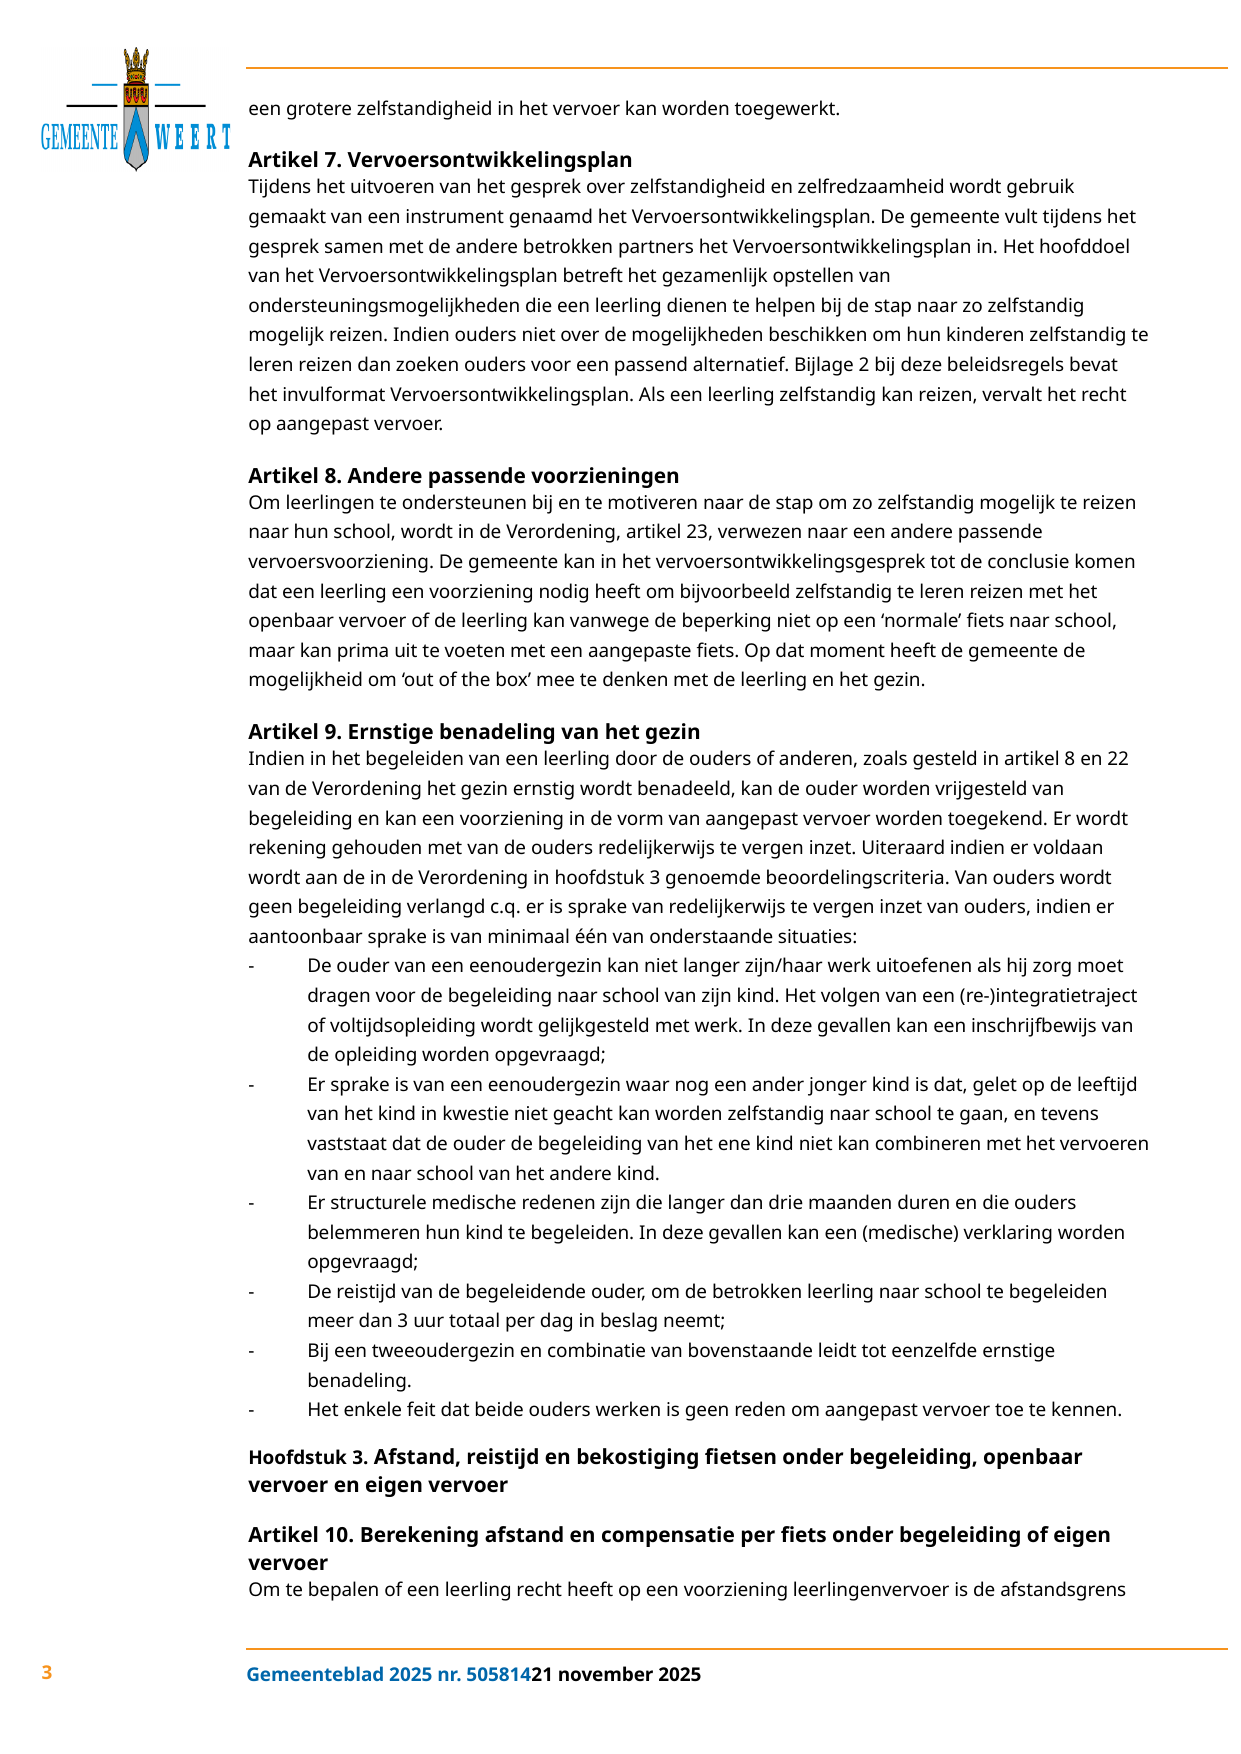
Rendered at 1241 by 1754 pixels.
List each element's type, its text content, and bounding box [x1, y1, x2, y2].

text Om leerlingen te ondersteunen bij en te motiveren naar de stap om zo zelfstandig mogelijk te reizen naar hun school, wordt in de Verordening, artikel 23, verwezen naar een andere passende vervoersvoorziening. De gemeente kan in het vervoersontwikkelingsgesprek tot de conclusie komen dat een leerling een voorziening nodig heeft om bijvoorbeeld zelfstandig te leren reizen met het openbaar vervoer of de leerling kan vanwege de beperking niet op een ‘normale’ fiets naar school, maar kan prima uit te voeten met een aangepaste fiets. Op dat moment heeft de gemeente de mogelijkheid om ‘out of the box’ mee te denken met de leerling en het gezin. [248, 489, 1152, 692]
text Hoofdstuk 3. Afstand, reistijd en bekostiging fietsen onder begeleiding, openbaar vervoer en eigen vervoer [248, 1442, 1152, 1499]
list Er sprake is van een eenoudergezin waar nog een ander jonger kind is dat, gelet op de leeftijd van het kind in kwestie niet geacht kan worden zelfstandig naar school te gaan, en tevens vaststaat dat de ouder de begeleiding van het ene kind niet kan combineren met het vervoeren van en naar school van het andere kind. [248, 1071, 1152, 1185]
list De reistijd van de begeleidende ouder, om de betrokken leerling naar school te begeleiden meer dan 3 uur totaal per dag in beslag neemt; [248, 1278, 1152, 1333]
list Er structurele medische redenen zijn die langer dan drie maanden duren en die ouders belemmeren hun kind te begeleiden. In deze gevallen kan een (medische) verklaring worden opgevraagd; [248, 1189, 1152, 1274]
text Artikel 8. Andere passende voorzieningen [248, 461, 1152, 489]
text Om te bepalen of een leerling recht heeft op een voorziening leerlingenvervoer is de afstandsgrens [248, 1577, 1152, 1602]
text een grotere zelfstandigheid in het vervoer kan worden toegewerkt. [248, 95, 1152, 121]
list De ouder van een eenoudergezin kan niet langer zijn/haar werk uitoefenen als hij zorg moet dragen voor de begeleiding naar school van zijn kind. Het volgen van een (re-)integratietraject of voltijdsopleiding wordt gelijkgesteld met werk. In deze gevallen kan een inschrijfbewijs van de opleiding worden opgevraagd; [248, 953, 1152, 1067]
text Artikel 7. Vervoersontwikkelingsplan [248, 145, 1152, 174]
text Artikel 9. Ernstige benadeling van het gezin [248, 717, 1152, 746]
text Artikel 10. Berekening afstand en compensatie per fiets onder begeleiding of eigen vervoer [248, 1520, 1152, 1577]
text Tijdens het uitvoeren van het gesprek over zelfstandigheid en zelfredzaamheid wordt gebruik gemaakt van een instrument genaamd het Vervoersontwikkelingsplan. De gemeente vult tijdens het gesprek samen met de andere betrokken partners het Vervoersontwikkelingsplan in. Het hoofddoel van het Vervoersontwikkelingsplan betreft het gezamenlijk opstellen van ondersteuningsmogelijkheden die een leerling dienen te helpen bij de stap naar zo zelfstandig mogelijk reizen. Indien ouders niet over de mogelijkheden beschikken om hun kinderen zelfstandig te leren reizen dan zoeken ouders voor een passend alternatief. Bijlage 2 bij deze beleidsregels bevat het invulformat Vervoersontwikkelingsplan. Als een leerling zelfstandig kan reizen, vervalt het recht op aangepast vervoer. [248, 174, 1152, 436]
picture [41, 47, 231, 172]
text Indien in het begeleiden van een leerling door de ouders of anderen, zoals gesteld in artikel 8 en 22 van de Verordening het gezin ernstig wordt benadeeld, kan de ouder worden vrijgesteld van begeleiding en kan een voorziening in de vorm van aangepast vervoer worden toegekend. Er wordt rekening gehouden met van de ouders redelijkerwijs te vergen inzet. Uiteraard indien er voldaan wordt aan de in de Verordening in hoofdstuk 3 genoemde beoordelingscriteria. Van ouders wordt geen begeleiding verlangd c.q. er is sprake van redelijkerwijs te vergen inzet van ouders, indien er aantoonbaar sprake is van minimaal één van onderstaande situaties: [248, 746, 1152, 949]
list Het enkele feit dat beide ouders werken is geen reden om aangepast vervoer toe te kennen. [248, 1396, 1152, 1422]
list Bij een tweeoudergezin en combinatie van bovenstaande leidt tot eenzelfde ernstige benadeling. [248, 1337, 1152, 1392]
